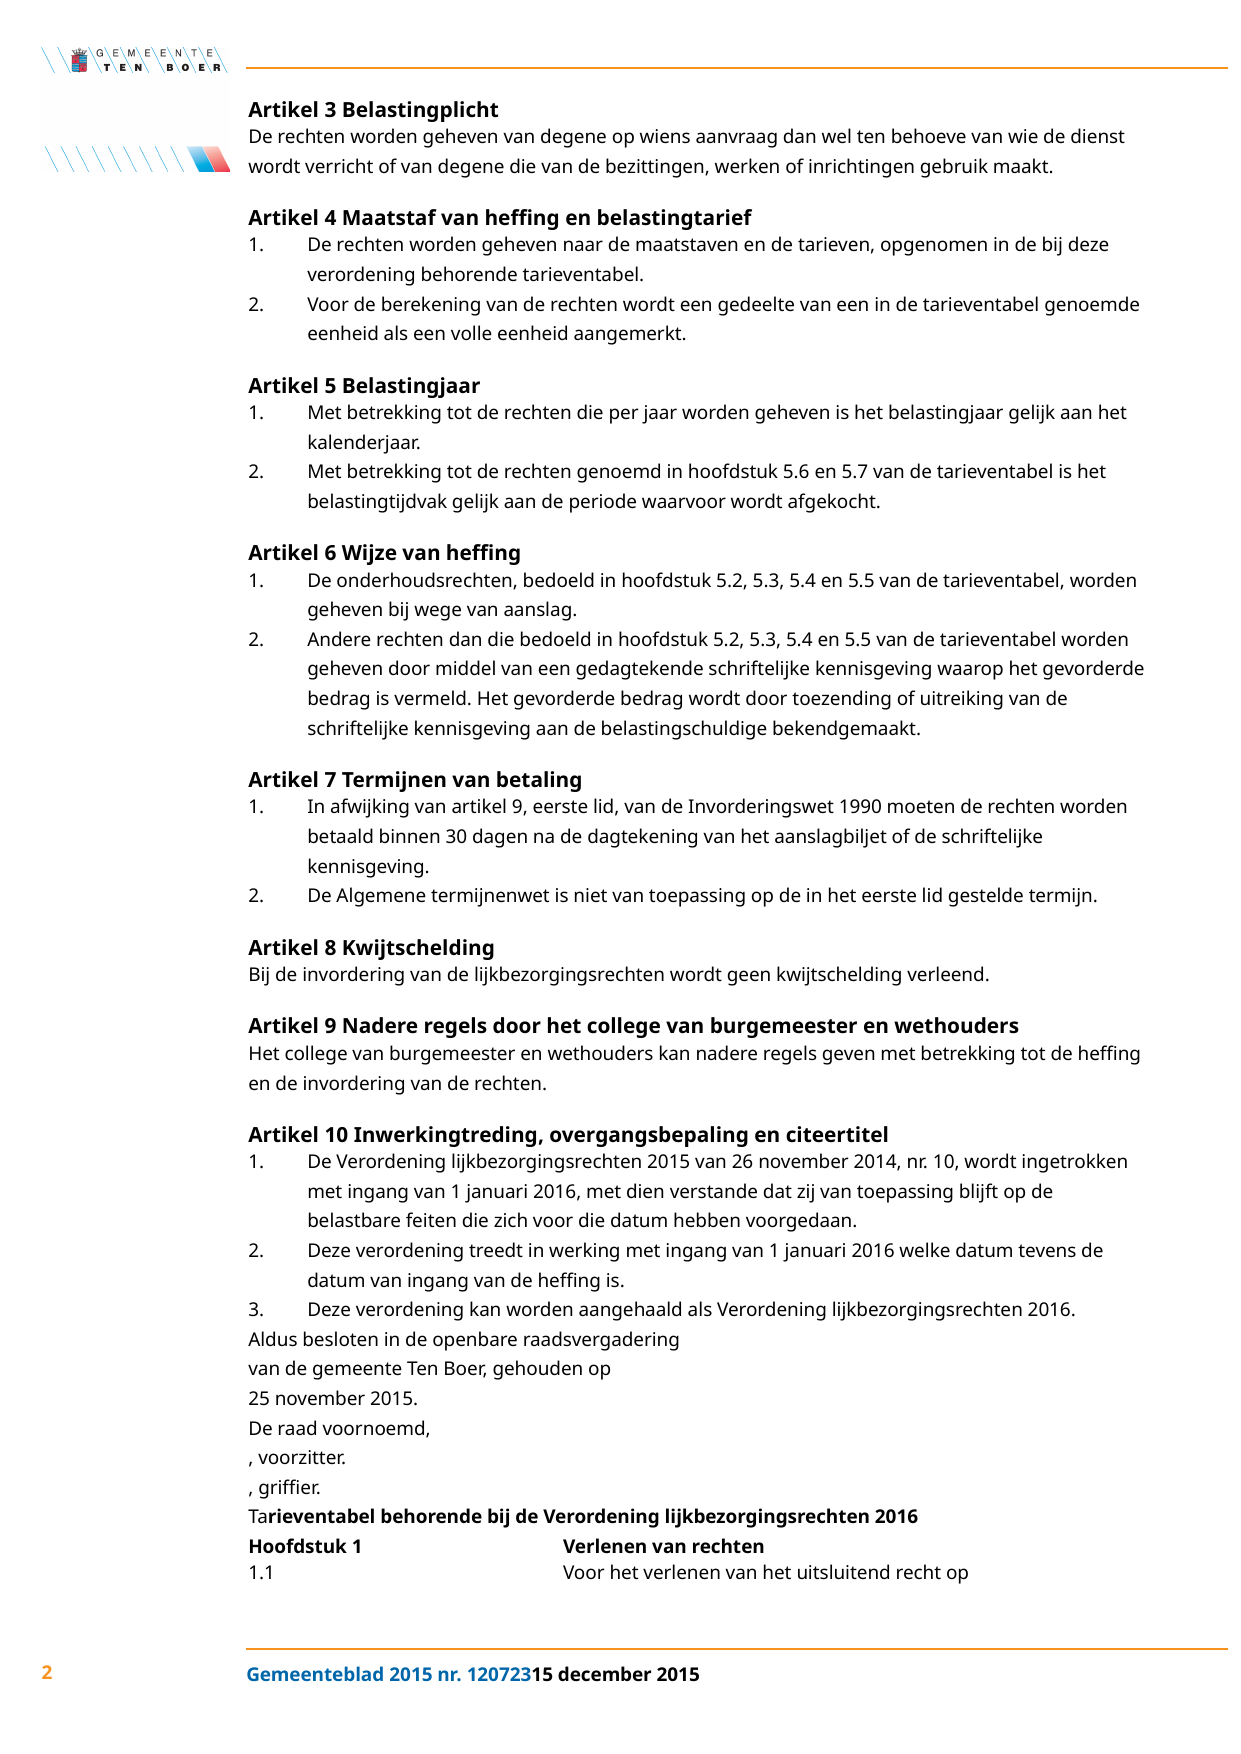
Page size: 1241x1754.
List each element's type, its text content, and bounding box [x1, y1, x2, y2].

text Het college van burgemeester en wethouders kan nadere regels geven met betrekking tot de heffing en de invordering van de rechten. [248, 1040, 1152, 1095]
text Artikel 3 Belastingplicht [248, 95, 1152, 123]
list Met betrekking tot de rechten die per jaar worden geheven is het belastingjaar gelijk aan het kalenderjaar. [248, 399, 1152, 454]
text Bij de invordering van de lijkbezorgingsrechten wordt geen kwijtschelding verleend. [248, 961, 1152, 987]
text Artikel 9 Nadere regels door het college van burgemeester en wethouders [248, 1012, 1152, 1040]
list Voor de berekening van de rechten wordt een gedeelte van een in de tarieventabel genoemde eenheid als een volle eenheid aangemerkt. [248, 291, 1152, 346]
list Deze verordening treedt in werking met ingang van 1 januari 2016 welke datum tevens de datum van ingang van de heffing is. [248, 1237, 1152, 1293]
text Artikel 10 Inwerkingtreding, overgangsbepaling en citeertitel [248, 1120, 1152, 1148]
table_cell 1.1 [248, 1559, 563, 1585]
table_header Hoofdstuk 1 [248, 1533, 563, 1559]
table_cell [994, 1559, 1152, 1585]
text De rechten worden geheven van degene op wiens aanvraag dan wel ten behoeve van wie de dienst wordt verricht of van degene die van de bezittingen, werken of inrichtingen gebruik maakt. [248, 123, 1152, 178]
list De rechten worden geheven naar de maatstaven en de tarieven, opgenomen in de bij deze verordening behorende tarieventabel. [248, 232, 1152, 287]
text Artikel 7 Termijnen van betaling [248, 765, 1152, 794]
list In afwijking van artikel 9, eerste lid, van de Invorderingswet 1990 moeten de rechten worden betaald binnen 30 dagen na de dagtekening van het aanslagbiljet of de schriftelijke kennisgeving. [248, 794, 1152, 878]
text , griffier. [248, 1474, 1152, 1500]
table_cell Voor het verlenen van het uitsluitend recht op [563, 1559, 994, 1585]
list Deze verordening kan worden aangehaald als Verordening lijkbezorgingsrechten 2016. [248, 1296, 1152, 1322]
table_header Verlenen van rechten [563, 1533, 994, 1559]
text Artikel 4 Maatstaf van heffing en belastingtarief [248, 203, 1152, 232]
text Artikel 6 Wijze van heffing [248, 538, 1152, 567]
text Aldus besloten in de openbare raadsvergadering [248, 1326, 1152, 1352]
text Artikel 8 Kwijtschelding [248, 933, 1152, 961]
list De Verordening lijkbezorgingsrechten 2015 van 26 november 2014, nr. 10, wordt ingetrokken met ingang van 1 januari 2016, met dien verstande dat zij van toepassing blijft op de belastbare feiten die zich voor die datum hebben voorgedaan. [248, 1148, 1152, 1233]
text Artikel 5 Belastingjaar [248, 371, 1152, 399]
list De onderhoudsrechten, bedoeld in hoofdstuk 5.2, 5.3, 5.4 en 5.5 van de tarieventabel, worden geheven bij wege van aanslag. [248, 567, 1152, 622]
text De raad voornoemd, [248, 1415, 1152, 1441]
list Andere rechten dan die bedoeld in hoofdstuk 5.2, 5.3, 5.4 en 5.5 van de tarieventabel worden geheven door middel van een gedagtekende schriftelijke kennisgeving waarop het gevorderde bedrag is vermeld. Het gevorderde bedrag wordt door toezending of uitreiking van de schriftelijke kennisgeving aan de belastingschuldige bekendgemaakt. [248, 626, 1152, 741]
list De Algemene termijnenwet is niet van toepassing op de in het eerste lid gestelde termijn. [248, 882, 1152, 908]
text 25 november 2015. [248, 1385, 1152, 1411]
text van de gemeente Ten Boer, gehouden op [248, 1356, 1152, 1381]
text Tarieventabel behorende bij de Verordening lijkbezorgingsrechten 2016 [248, 1503, 1152, 1529]
text , voorzitter. [248, 1444, 1152, 1470]
list Met betrekking tot de rechten genoemd in hoofdstuk 5.6 en 5.7 van de tarieventabel is het belastingtijdvak gelijk aan de periode waarvoor wordt afgekocht. [248, 458, 1152, 514]
table_header [994, 1533, 1152, 1559]
picture [41, 47, 231, 172]
